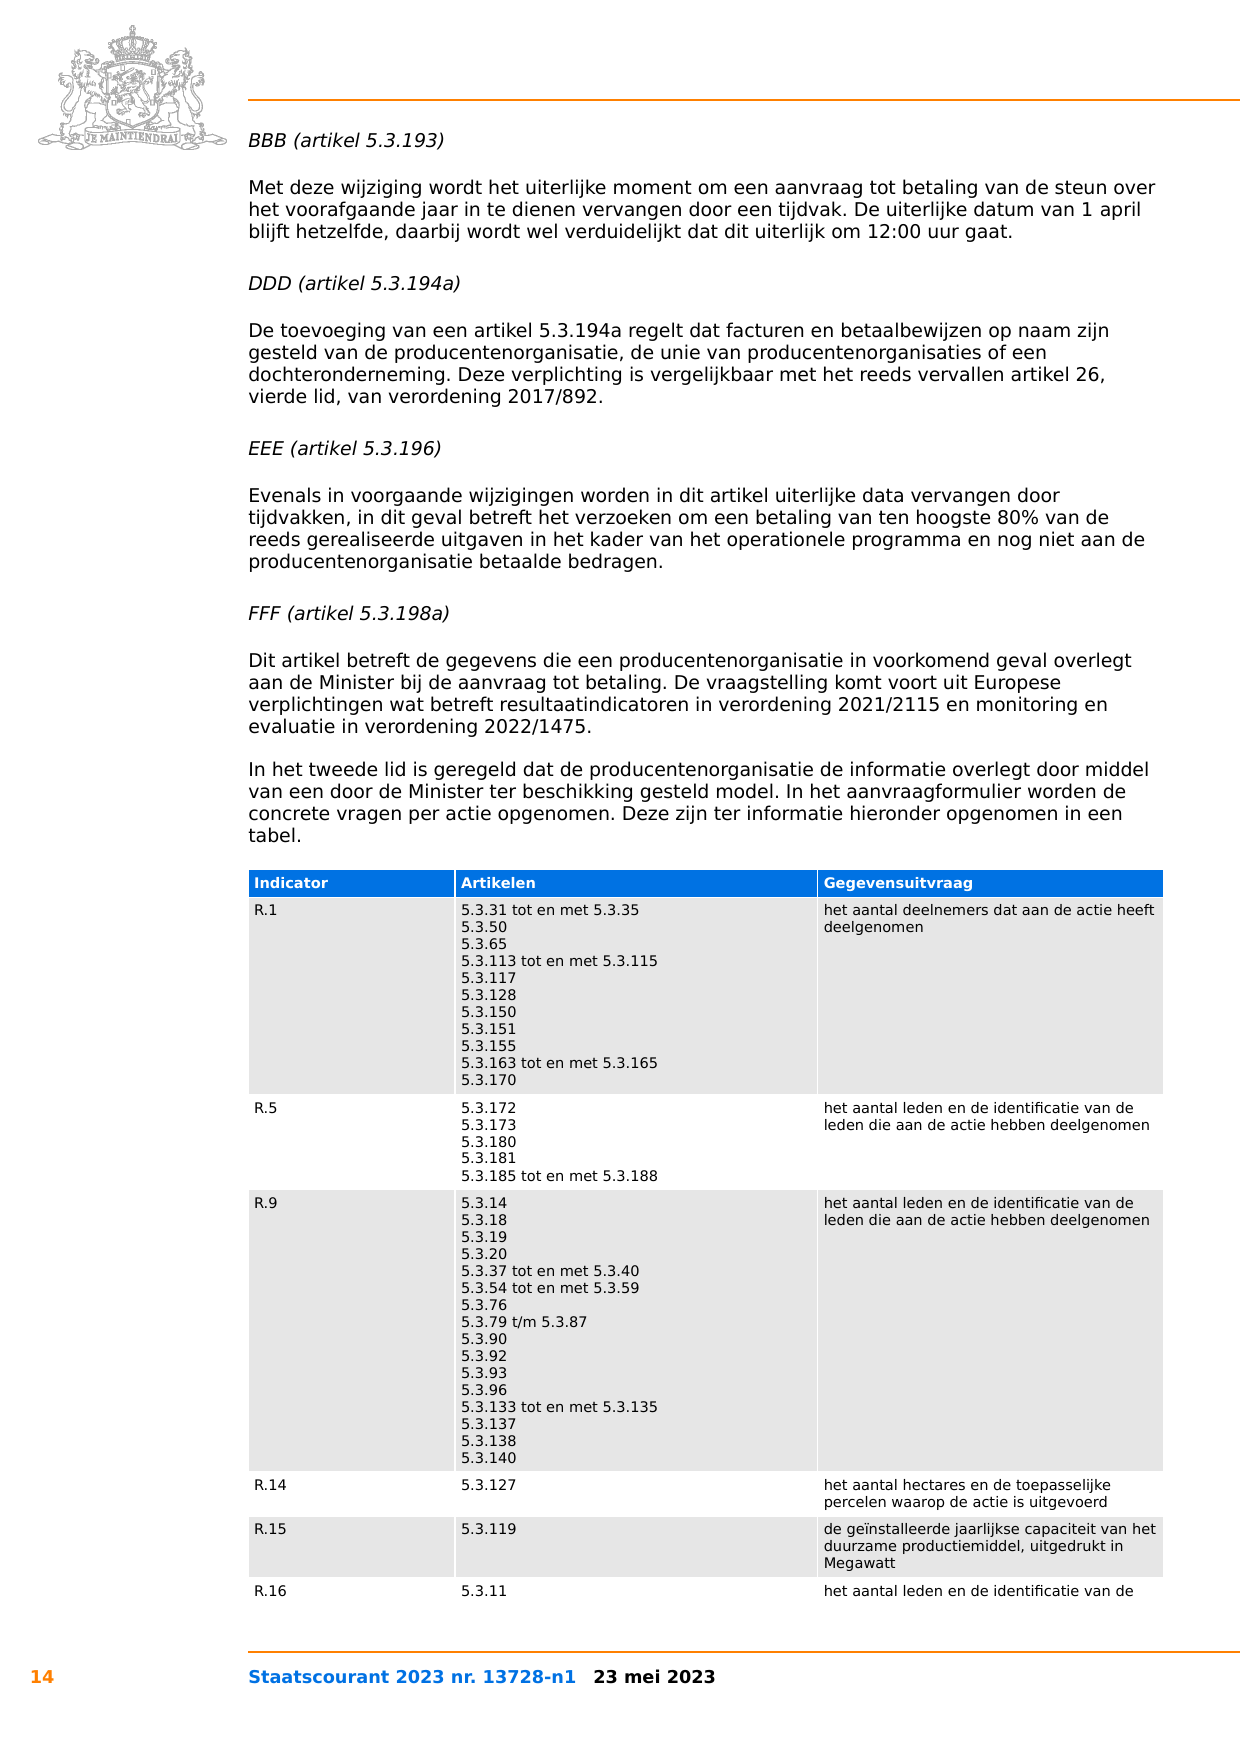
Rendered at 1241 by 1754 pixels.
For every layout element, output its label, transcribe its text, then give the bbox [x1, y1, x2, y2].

table_cell R.15 [249, 1517, 454, 1577]
table_cell 5.3.11 [456, 1578, 817, 1604]
table_cell R.14 [249, 1472, 454, 1516]
picture [38, 25, 227, 150]
table_cell 5.3.14 5.3.18 5.3.19 5.3.20 5.3.37 tot en met 5.3.40 5.3.54 tot en met 5.3.59 5.3.76 5.3.79 t/m 5.3.87 5.3.90 5.3.92 5.3.93 5.3.96 5.3.133 tot en met 5.3.135 5.3.137 5.3.138 5.3.140 [456, 1190, 817, 1471]
table_cell 5.3.172 5.3.173 5.3.180 5.3.181 5.3.185 tot en met 5.3.188 [456, 1095, 817, 1189]
table_cell het aantal hectares en de toepasselijke percelen waarop de actie is uitgevoerd [818, 1472, 1163, 1516]
table_cell het aantal leden en de identificatie van de leden die aan de actie hebben deelgenomen [818, 1095, 1163, 1189]
table_cell 5.3.127 [456, 1472, 817, 1516]
text De toevoeging van een artikel 5.3.194a regelt dat facturen en betaalbewijzen op naam zijn gesteld van de producentenorganisatie, de unie van producentenorganisaties of een dochteronderneming. Deze verplichting is vergelijkbaar met het reeds vervallen artikel 26, vierde lid, van verordening 2017/892. [248, 320, 1163, 408]
text Met deze wijziging wordt het uiterlijke moment om een aanvraag tot betaling van de steun over het voorafgaande jaar in te dienen vervangen door een tijdvak. De uiterlijke datum van 1 april blijft hetzelfde, daarbij wordt wel verduidelijkt dat dit uiterlijk om 12:00 uur gaat. [248, 177, 1163, 243]
table_cell het aantal leden en de identificatie van de [818, 1578, 1163, 1604]
table_cell de geïnstalleerde jaarlijkse capaciteit van het duurzame productiemiddel, uitgedrukt in Megawatt [818, 1517, 1163, 1577]
table_cell R.16 [249, 1578, 454, 1604]
table_cell het aantal deelnemers dat aan de actie heeft deelgenomen [818, 898, 1163, 1094]
table_cell R.5 [249, 1095, 454, 1189]
table_cell R.9 [249, 1190, 454, 1471]
text In het tweede lid is geregeld dat de producentenorganisatie de informatie overlegt door middel van een door de Minister ter beschikking gesteld model. In het aanvraagformulier worden de concrete vragen per actie opgenomen. Deze zijn ter informatie hieronder opgenomen in een tabel. [248, 759, 1163, 847]
text Dit artikel betreft de gegevens die een producentenorganisatie in voorkomend geval overlegt aan de Minister bij de aanvraag tot betaling. De vraagstelling komt voort uit Europese verplichtingen wat betreft resultaatindicatoren in verordening 2021/2115 en monitoring en evaluatie in verordening 2022/1475. [248, 649, 1163, 737]
subtitle BBB (artikel 5.3.193) [248, 130, 1163, 152]
subtitle EEE (artikel 5.3.196) [248, 438, 1163, 460]
subtitle DDD (artikel 5.3.194a) [248, 273, 1163, 295]
table_cell 5.3.119 [456, 1517, 817, 1577]
table_header Gegevensuitvraag [818, 870, 1163, 897]
text Evenals in voorgaande wijzigingen worden in dit artikel uiterlijke data vervangen door tijdvakken, in dit geval betreft het verzoeken om een betaling van ten hoogste 80% van de reeds gerealiseerde uitgaven in het kader van het operationele programma en nog niet aan de producentenorganisatie betaalde bedragen. [248, 485, 1163, 573]
table_header Indicator [249, 870, 454, 897]
table_cell 5.3.31 tot en met 5.3.35 5.3.50 5.3.65 5.3.113 tot en met 5.3.115 5.3.117 5.3.128 5.3.150 5.3.151 5.3.155 5.3.163 tot en met 5.3.165 5.3.170 [456, 898, 817, 1094]
table_header Artikelen [456, 870, 817, 897]
table_cell R.1 [249, 898, 454, 1094]
table_cell het aantal leden en de identificatie van de leden die aan de actie hebben deelgenomen [818, 1190, 1163, 1471]
subtitle FFF (artikel 5.3.198a) [248, 603, 1163, 624]
